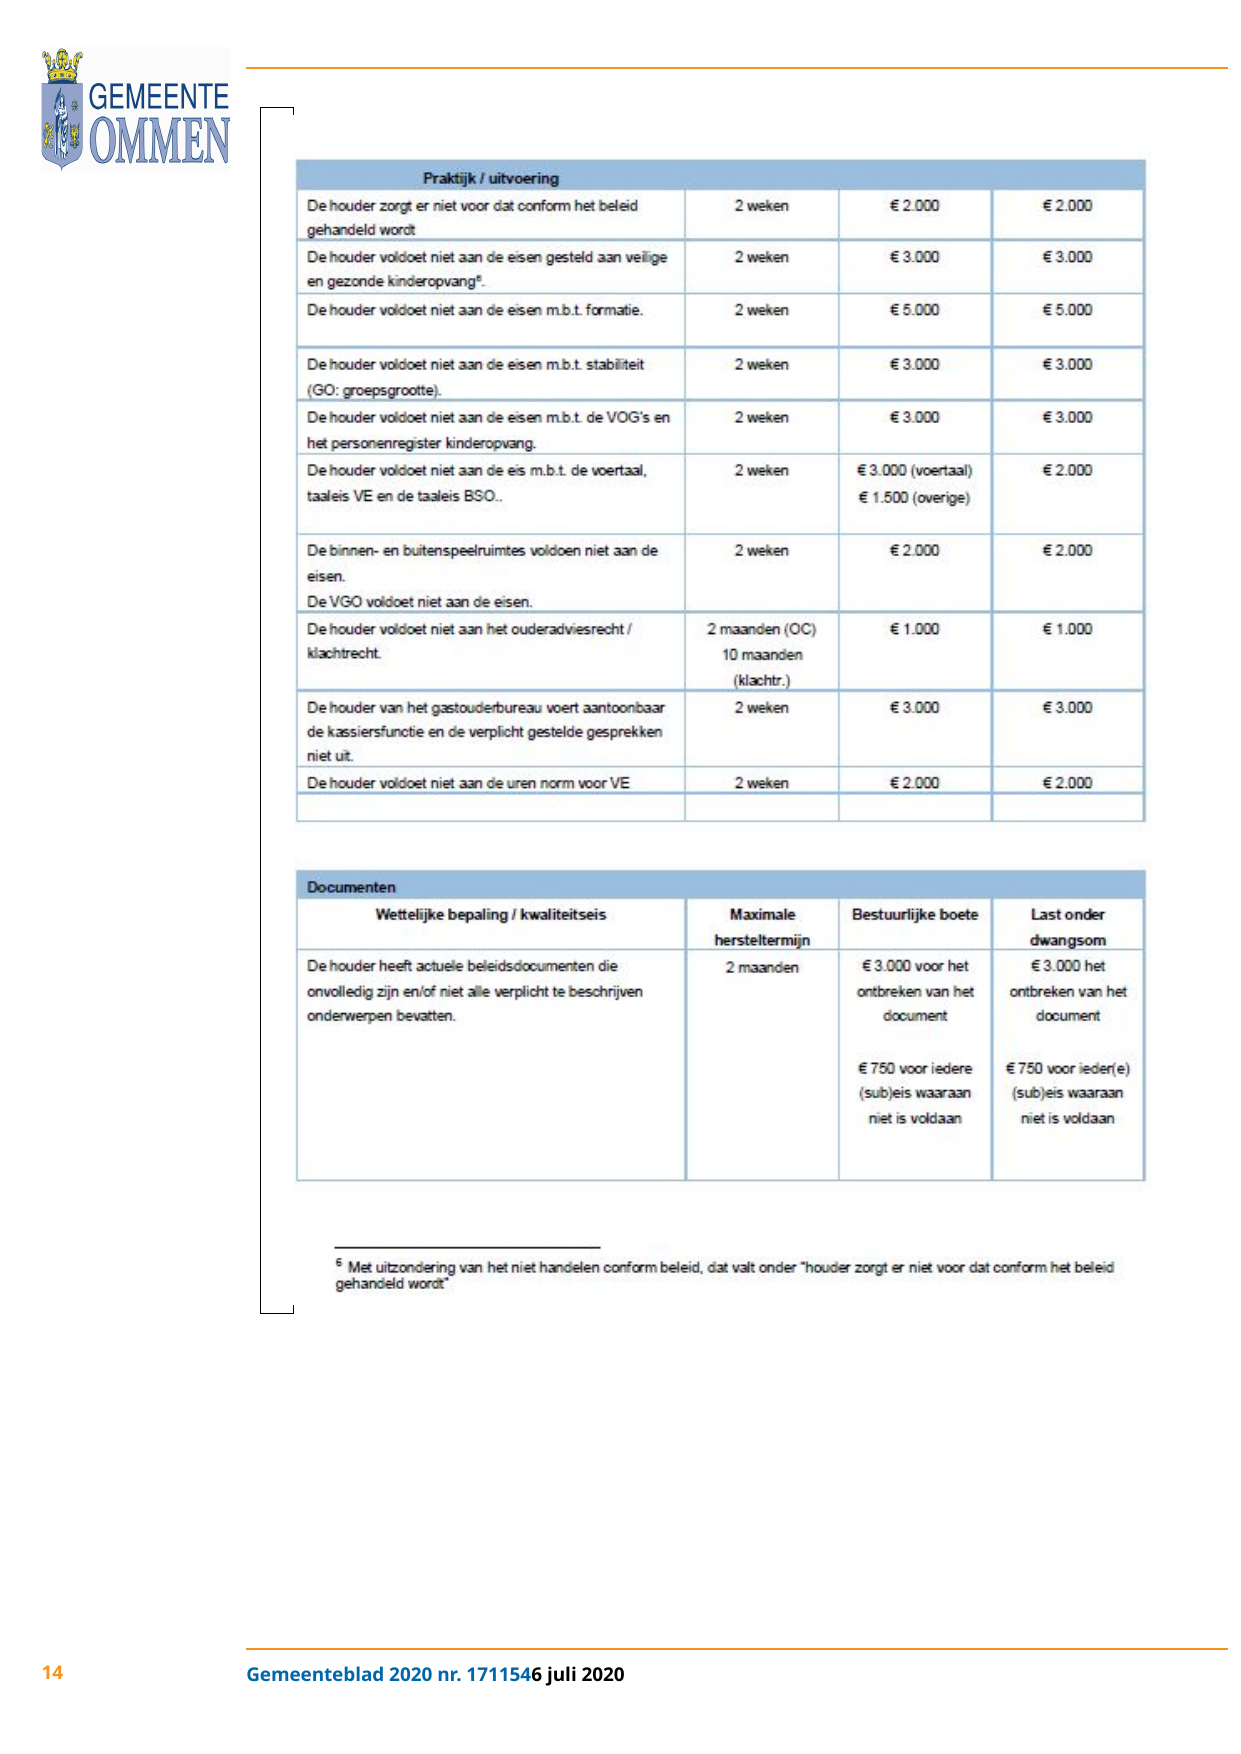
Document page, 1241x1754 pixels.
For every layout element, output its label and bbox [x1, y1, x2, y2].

picture [268, 115, 1173, 1305]
picture [41, 47, 231, 172]
